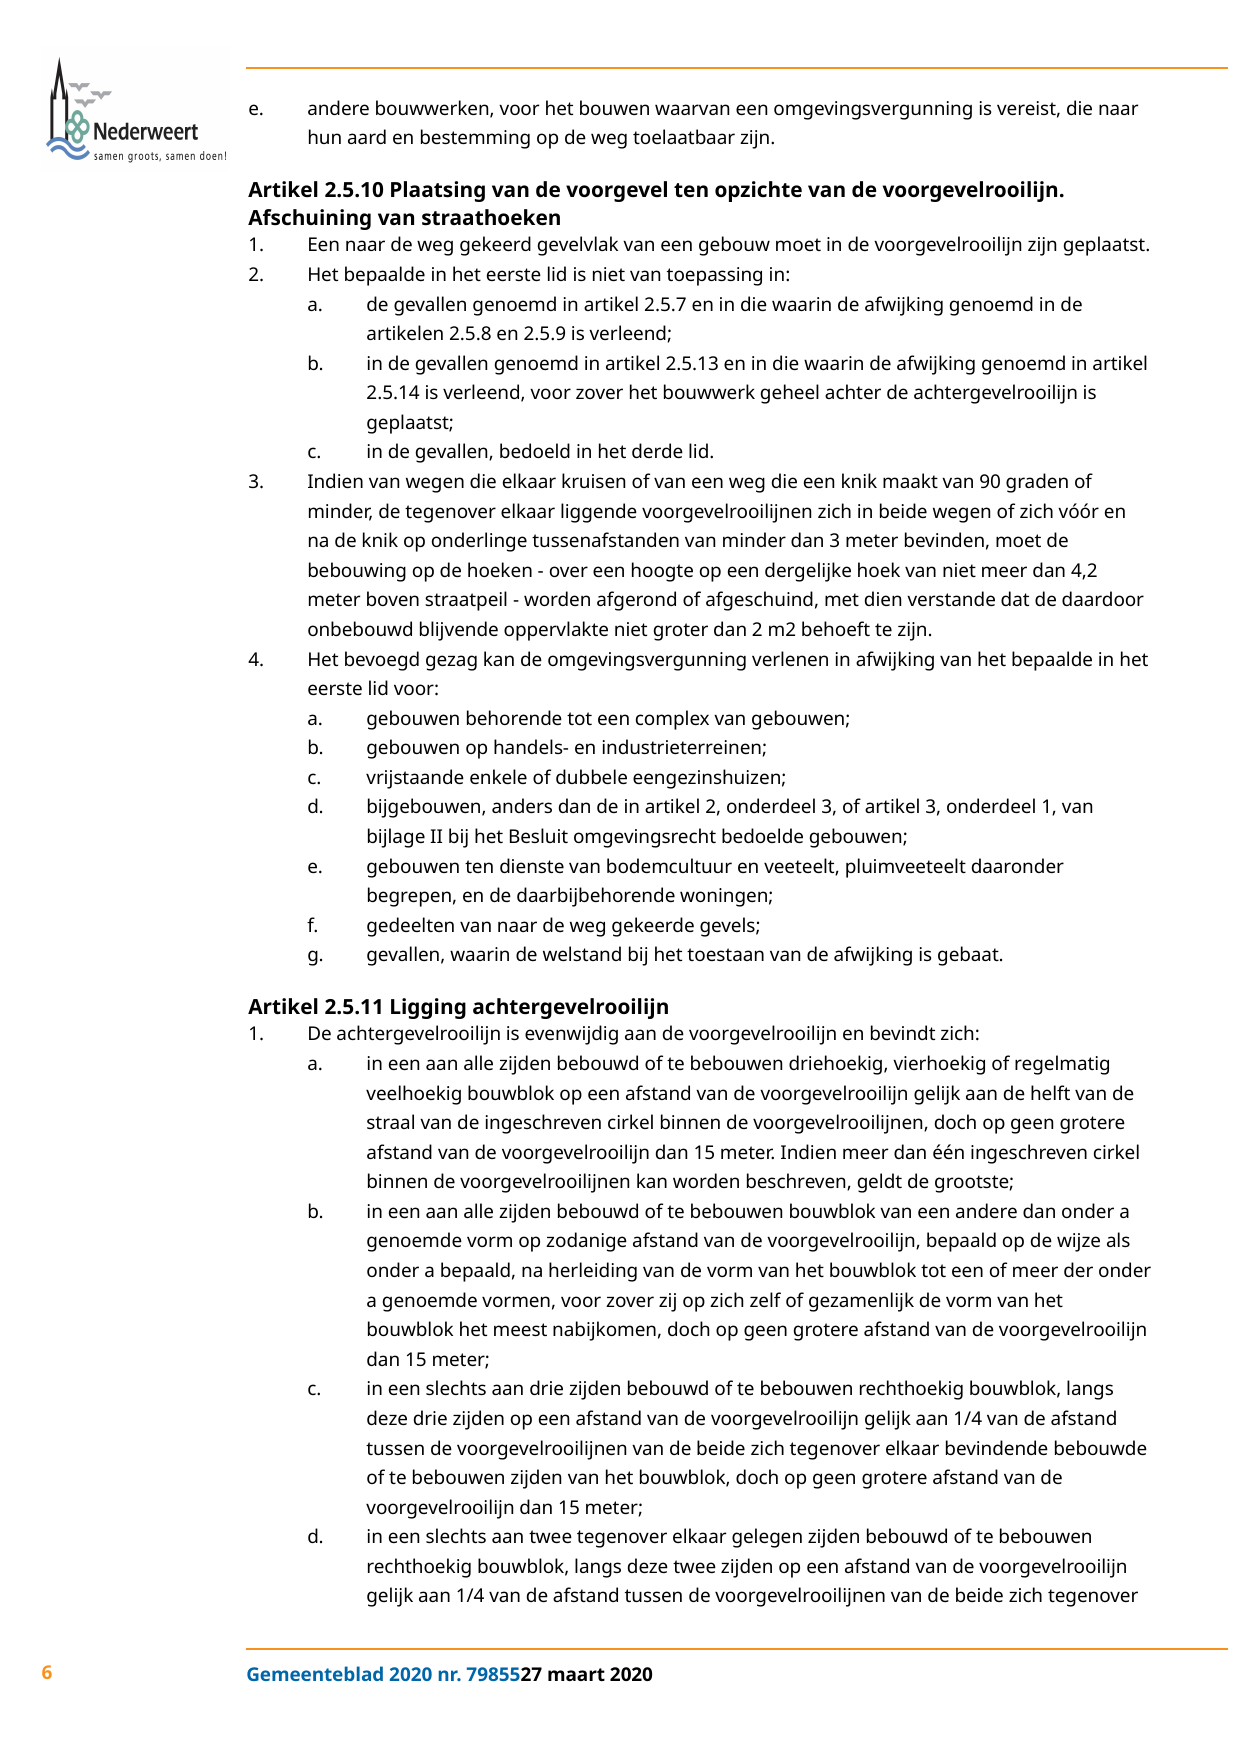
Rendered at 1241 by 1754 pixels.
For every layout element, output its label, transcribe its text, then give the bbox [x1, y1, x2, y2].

list andere bouwwerken, voor het bouwen waarvan een omgevingsvergunning is vereist, die naar hun aard en bestemming op de weg toelaatbaar zijn. [248, 95, 1152, 150]
text Artikel 2.5.10 Plaatsing van de voorgevel ten opzichte van de voorgevelrooilijn. Afschuining van straathoeken [248, 175, 1152, 232]
list Het bepaalde in het eerste lid is niet van toepassing in: [248, 261, 1152, 287]
list gebouwen behorende tot een complex van gebouwen; [307, 705, 1152, 731]
list de gevallen genoemd in artikel 2.5.7 en in die waarin de afwijking genoemd in de artikelen 2.5.8 en 2.5.9 is verleend; [307, 291, 1152, 346]
list gebouwen op handels- en industrieterreinen; [307, 734, 1152, 760]
list Een naar de weg gekeerd gevelvlak van een gebouw moet in de voorgevelrooilijn zijn geplaatst. [248, 232, 1152, 257]
list gebouwen ten dienste van bodemcultuur en veeteelt, pluimveeteelt daaronder begrepen, en de daarbijbehorende woningen; [307, 853, 1152, 908]
list in een slechts aan drie zijden bebouwd of te bebouwen rechthoekig bouwblok, langs deze drie zijden op een afstand van de voorgevelrooilijn gelijk aan 1/4 van de afstand tussen de voorgevelrooilijnen van de beide zich tegenover elkaar bevindende bebouwde of te bebouwen zijden van het bouwblok, doch op geen grotere afstand van de voorgevelrooilijn dan 15 meter; [307, 1376, 1152, 1519]
list in een slechts aan twee tegenover elkaar gelegen zijden bebouwd of te bebouwen rechthoekig bouwblok, langs deze twee zijden op een afstand van de voorgevelrooilijn gelijk aan 1/4 van de afstand tussen de voorgevelrooilijnen van de beide zich tegenover [307, 1523, 1152, 1608]
list gevallen, waarin de welstand bij het toestaan van de afwijking is gebaat. [307, 942, 1152, 967]
list in de gevallen genoemd in artikel 2.5.13 en in die waarin de afwijking genoemd in artikel 2.5.14 is verleend, voor zover het bouwwerk geheel achter de achtergevelrooilijn is geplaatst; [307, 350, 1152, 435]
list in de gevallen, bedoeld in het derde lid. [307, 439, 1152, 464]
list Het bevoegd gezag kan de omgevingsvergunning verlenen in afwijking van het bepaalde in het eerste lid voor: [248, 646, 1152, 701]
list De achtergevelrooilijn is evenwijdig aan de voorgevelrooilijn en bevindt zich: [248, 1021, 1152, 1046]
text Artikel 2.5.11 Ligging achtergevelrooilijn [248, 992, 1152, 1021]
list Indien van wegen die elkaar kruisen of van een weg die een knik maakt van 90 graden of minder, de tegenover elkaar liggende voorgevelrooilijnen zich in beide wegen of zich vóór en na de knik op onderlinge tussenafstanden van minder dan 3 meter bevinden, moet de bebouwing op de hoeken - over een hoogte op een dergelijke hoek van niet meer dan 4,2 meter boven straatpeil - worden afgerond of afgeschuind, met dien verstande dat de daardoor onbebouwd blijvende oppervlakte niet groter dan 2 m2 behoeft te zijn. [248, 468, 1152, 642]
list in een aan alle zijden bebouwd of te bebouwen driehoekig, vierhoekig of regelmatig veelhoekig bouwblok op een afstand van de voorgevelrooilijn gelijk aan de helft van de straal van de ingeschreven cirkel binnen de voorgevelrooilijnen, doch op geen grotere afstand van de voorgevelrooilijn dan 15 meter. Indien meer dan één ingeschreven cirkel binnen de voorgevelrooilijnen kan worden beschreven, geldt de grootste; [307, 1050, 1152, 1194]
list bijgebouwen, anders dan de in artikel 2, onderdeel 3, of artikel 3, onderdeel 1, van bijlage II bij het Besluit omgevingsrecht bedoelde gebouwen; [307, 794, 1152, 849]
picture [41, 47, 231, 172]
list in een aan alle zijden bebouwd of te bebouwen bouwblok van een andere dan onder a genoemde vorm op zodanige afstand van de voorgevelrooilijn, bepaald op de wijze als onder a bepaald, na herleiding van de vorm van het bouwblok tot een of meer der onder a genoemde vormen, voor zover zij op zich zelf of gezamenlijk de vorm van het bouwblok het meest nabijkomen, doch op geen grotere afstand van de voorgevelrooilijn dan 15 meter; [307, 1198, 1152, 1372]
list gedeelten van naar de weg gekeerde gevels; [307, 912, 1152, 938]
list vrijstaande enkele of dubbele eengezinshuizen; [307, 764, 1152, 790]
